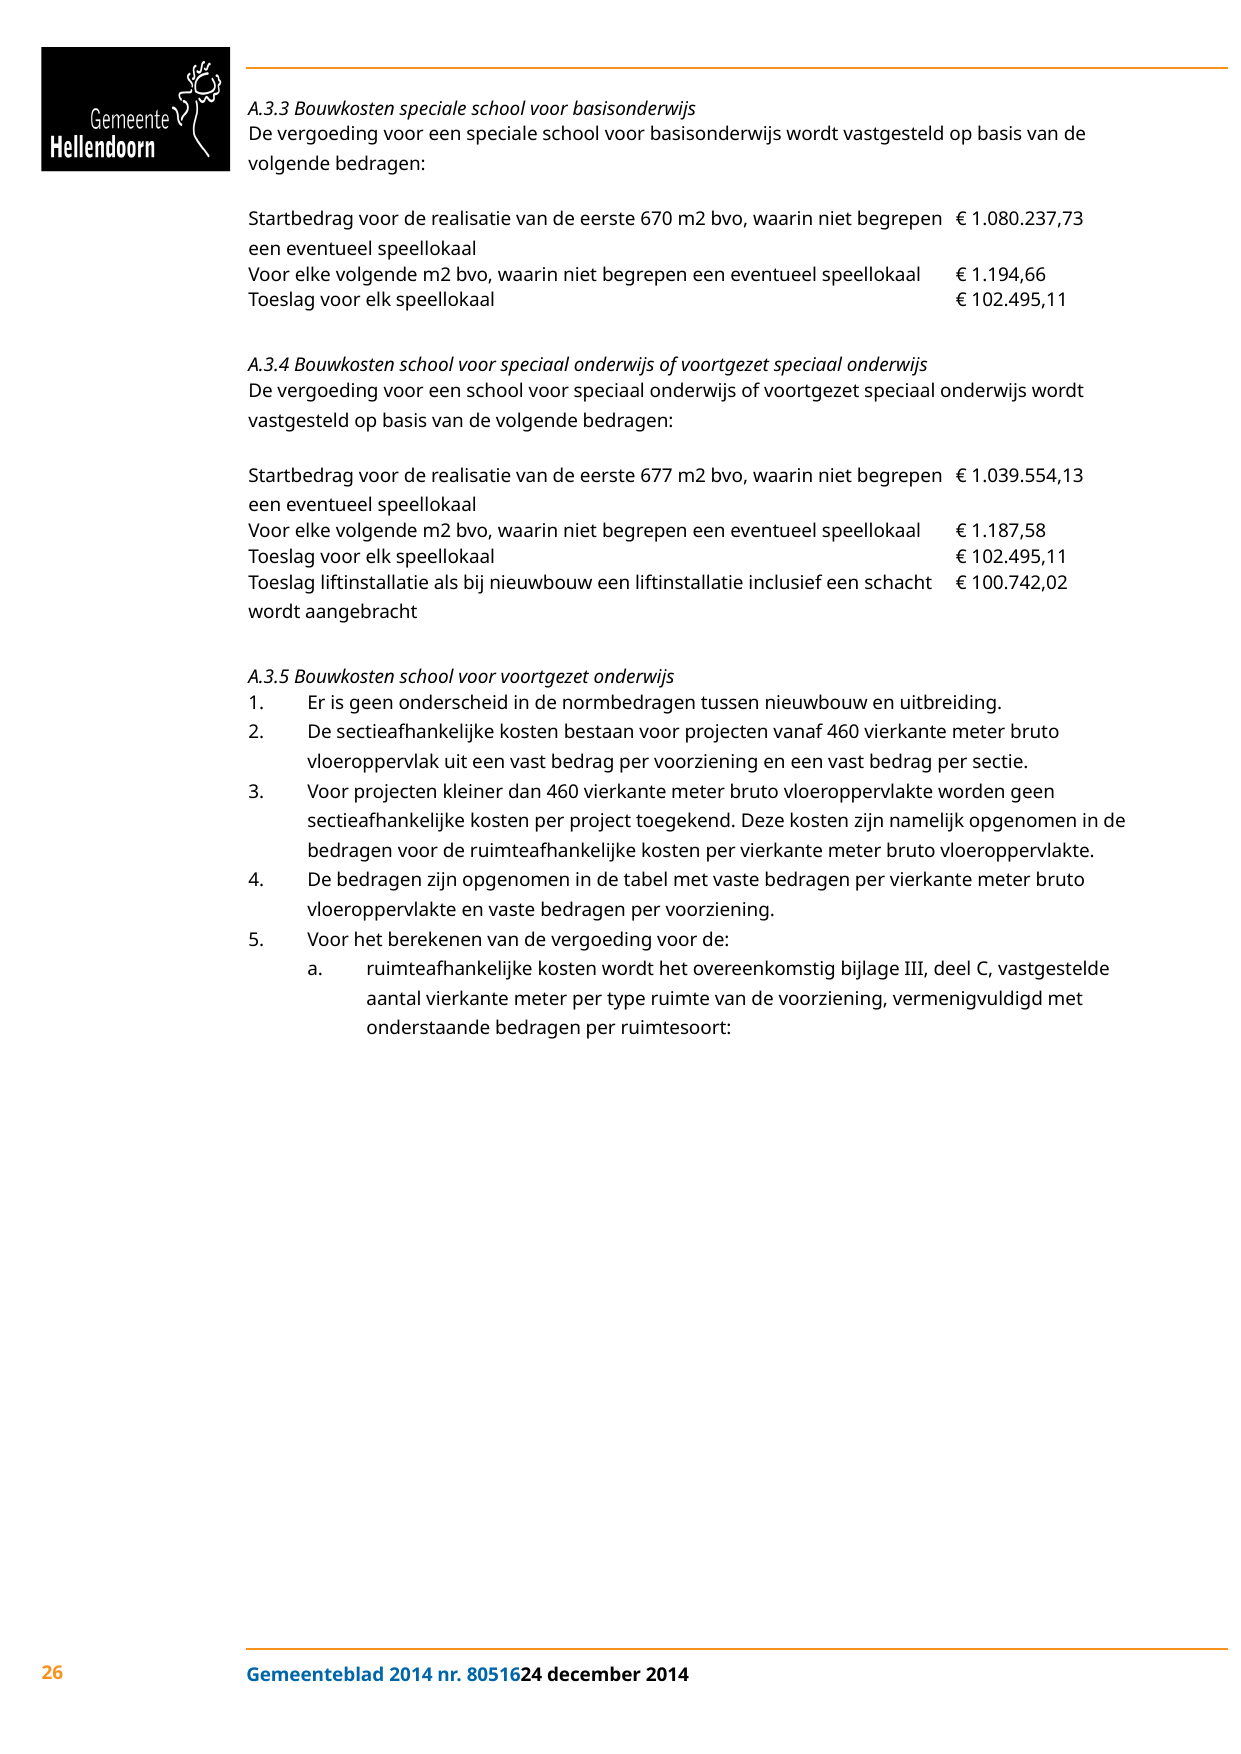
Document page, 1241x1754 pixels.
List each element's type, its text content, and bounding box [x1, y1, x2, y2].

picture [41, 47, 231, 172]
table_header € 1.039.554,13 [956, 462, 1152, 517]
text A.3.4 Bouwkosten school voor speciaal onderwijs of voortgezet speciaal onderwijs [248, 351, 1152, 377]
text A.3.5 Bouwkosten school voor voortgezet onderwijs [248, 663, 1152, 689]
table_cell Toeslag voor elk speellokaal [248, 543, 956, 569]
table_header € 1.080.237,73 [956, 205, 1152, 261]
list De bedragen zijn opgenomen in de tabel met vaste bedragen per vierkante meter bruto vloeroppervlakte en vaste bedragen per voorziening. [248, 867, 1152, 922]
list ruimteafhankelijke kosten wordt het overeenkomstig bijlage III, deel C, vastgestelde aantal vierkante meter per type ruimte van de voorziening, vermenigvuldigd met onderstaande bedragen per ruimtesoort: [307, 955, 1152, 1040]
table_header Startbedrag voor de realisatie van de eerste 670 m2 bvo, waarin niet begrepen een eventueel speellokaal [248, 205, 956, 261]
table_cell Voor elke volgende m2 bvo, waarin niet begrepen een eventueel speellokaal [248, 261, 956, 286]
text De vergoeding voor een school voor speciaal onderwijs of voortgezet speciaal onderwijs wordt vastgesteld op basis van de volgende bedragen: [248, 377, 1152, 432]
table_cell Toeslag voor elk speellokaal [248, 286, 956, 312]
list Voor het berekenen van de vergoeding voor de: [248, 926, 1152, 952]
list Er is geen onderscheid in de normbedragen tussen nieuwbouw en uitbreiding. [248, 689, 1152, 715]
list De sectieafhankelijke kosten bestaan voor projecten vanaf 460 vierkante meter bruto vloeroppervlak uit een vast bedrag per voorziening en een vast bedrag per sectie. [248, 719, 1152, 774]
table_cell Toeslag liftinstallatie als bij nieuwbouw een liftinstallatie inclusief een schacht wordt aangebracht [248, 569, 956, 624]
table_cell € 100.742,02 [956, 569, 1152, 624]
text De vergoeding voor een speciale school voor basisonderwijs wordt vastgesteld op basis van de volgende bedragen: [248, 121, 1152, 176]
table_cell Voor elke volgende m2 bvo, waarin niet begrepen een eventueel speellokaal [248, 518, 956, 543]
text A.3.3 Bouwkosten speciale school voor basisonderwijs [248, 95, 1152, 121]
table_cell € 102.495,11 [956, 543, 1152, 569]
table_cell € 1.194,66 [956, 261, 1152, 286]
table_cell € 1.187,58 [956, 518, 1152, 543]
table_cell € 102.495,11 [956, 286, 1152, 312]
table_header Startbedrag voor de realisatie van de eerste 677 m2 bvo, waarin niet begrepen een eventueel speellokaal [248, 462, 956, 517]
list Voor projecten kleiner dan 460 vierkante meter bruto vloeroppervlakte worden geen sectieafhankelijke kosten per project toegekend. Deze kosten zijn namelijk opgenomen in de bedragen voor de ruimteafhankelijke kosten per vierkante meter bruto vloeroppervlakte. [248, 778, 1152, 863]
